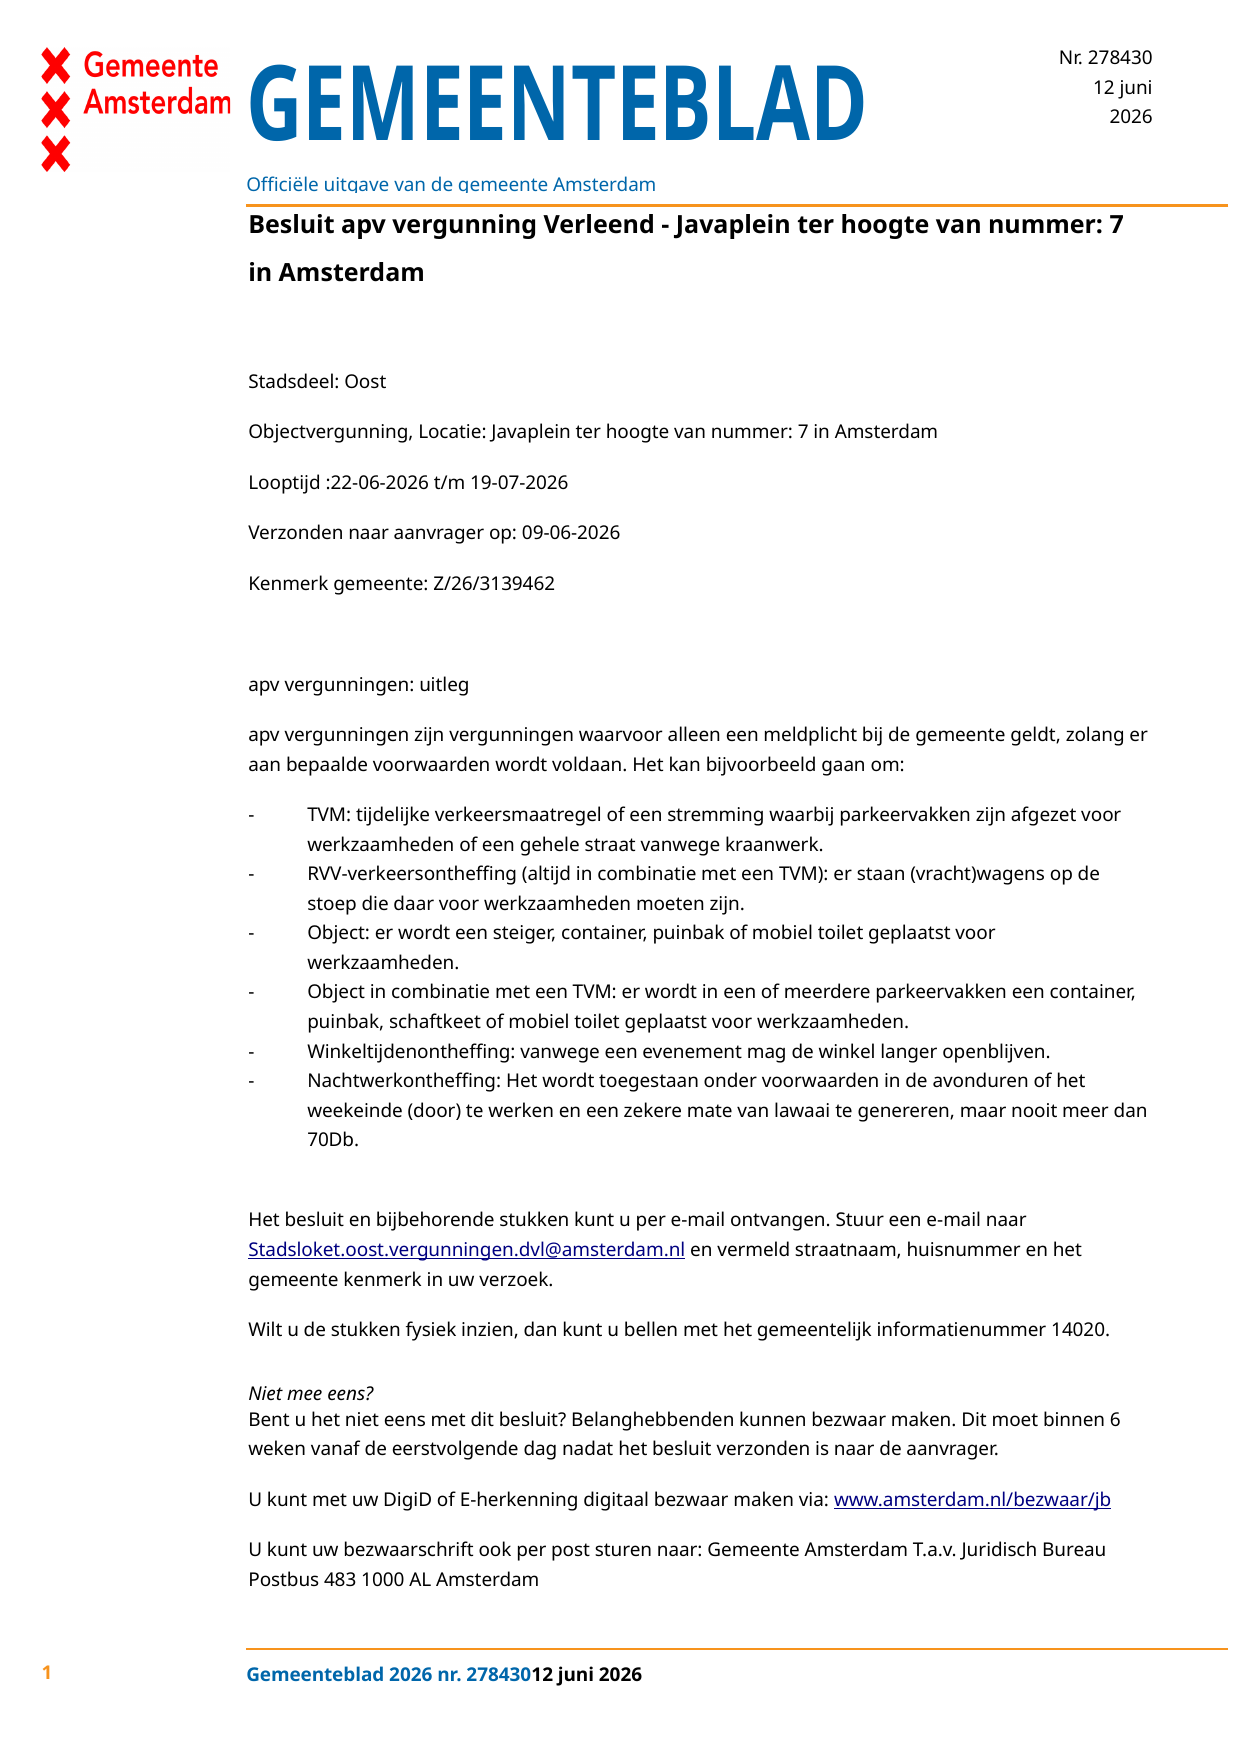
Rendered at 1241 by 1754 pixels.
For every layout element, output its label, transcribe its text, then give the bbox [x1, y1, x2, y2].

text apv vergunningen: uitleg [248, 671, 1152, 697]
text Stadsdeel: Oost [248, 368, 1152, 394]
text Het besluit en bijbehorende stukken kunt u per e-mail ontvangen. Stuur een e-mail naar Stadsloket.oost.vergunningen.dvl@amsterdam.nl en vermeld straatnaam, huisnummer en het gemeente kenmerk in uw verzoek. [248, 1207, 1152, 1292]
text Verzonden naar aanvrager op: 09-06-2026 [248, 519, 1152, 545]
text Wilt u de stukken fysiek inzien, dan kunt u bellen met het gemeentelijk informatienummer 14020. [248, 1316, 1152, 1342]
text Niet mee eens? [248, 1380, 1152, 1406]
text Bent u het niet eens met dit besluit? Belanghebbenden kunnen bezwaar maken. Dit moet binnen 6 weken vanaf de eerstvolgende dag nadat het besluit verzonden is naar de aanvrager. [248, 1406, 1152, 1461]
text Looptijd :22-06-2026 t/m 19-07-2026 [248, 469, 1152, 495]
list RVV-verkeersontheffing (altijd in combinatie met een TVM): er staan (vracht)wagens op de stoep die daar voor werkzaamheden moeten zijn. [248, 860, 1152, 916]
list Nachtwerkontheffing: Het wordt toegestaan onder voorwaarden in de avonduren of het weekeinde (door) te werken en een zekere mate van lawaai te genereren, maar nooit meer dan 70Db. [248, 1067, 1152, 1152]
list Winkeltijdenontheffing: vanwege een evenement mag de winkel langer openblijven. [248, 1038, 1152, 1064]
text U kunt uw bezwaarschrift ook per post sturen naar: Gemeente Amsterdam T.a.v. Juridisch Bureau Postbus 483 1000 AL Amsterdam [248, 1536, 1152, 1592]
text Kenmerk gemeente: Z/26/3139462 [248, 570, 1152, 596]
picture [41, 47, 231, 172]
list Object: er wordt een steiger, container, puinbak of mobiel toilet geplaatst voor werkzaamheden. [248, 919, 1152, 975]
text apv vergunningen zijn vergunningen waarvoor alleen een meldplicht bij de gemeente geldt, zolang er aan bepaalde voorwaarden wordt voldaan. Het kan bijvoorbeeld gaan om: [248, 721, 1152, 777]
text Besluit apv vergunning Verleend - Javaplein ter hoogte van nummer: 7 in Amsterdam [248, 207, 1152, 288]
list TVM: tijdelijke verkeersmaatregel of een stremming waarbij parkeervakken zijn afgezet voor werkzaamheden of een gehele straat vanwege kraanwerk. [248, 801, 1152, 857]
text U kunt met uw DigiD of E-herkenning digitaal bezwaar maken via: www.amsterdam.nl/bezwaar/jb [248, 1486, 1152, 1512]
list Object in combinatie met een TVM: er wordt in een of meerdere parkeervakken een container, puinbak, schaftkeet of mobiel toilet geplaatst voor werkzaamheden. [248, 979, 1152, 1034]
text Objectvergunning, Locatie: Javaplein ter hoogte van nummer: 7 in Amsterdam [248, 419, 1152, 444]
